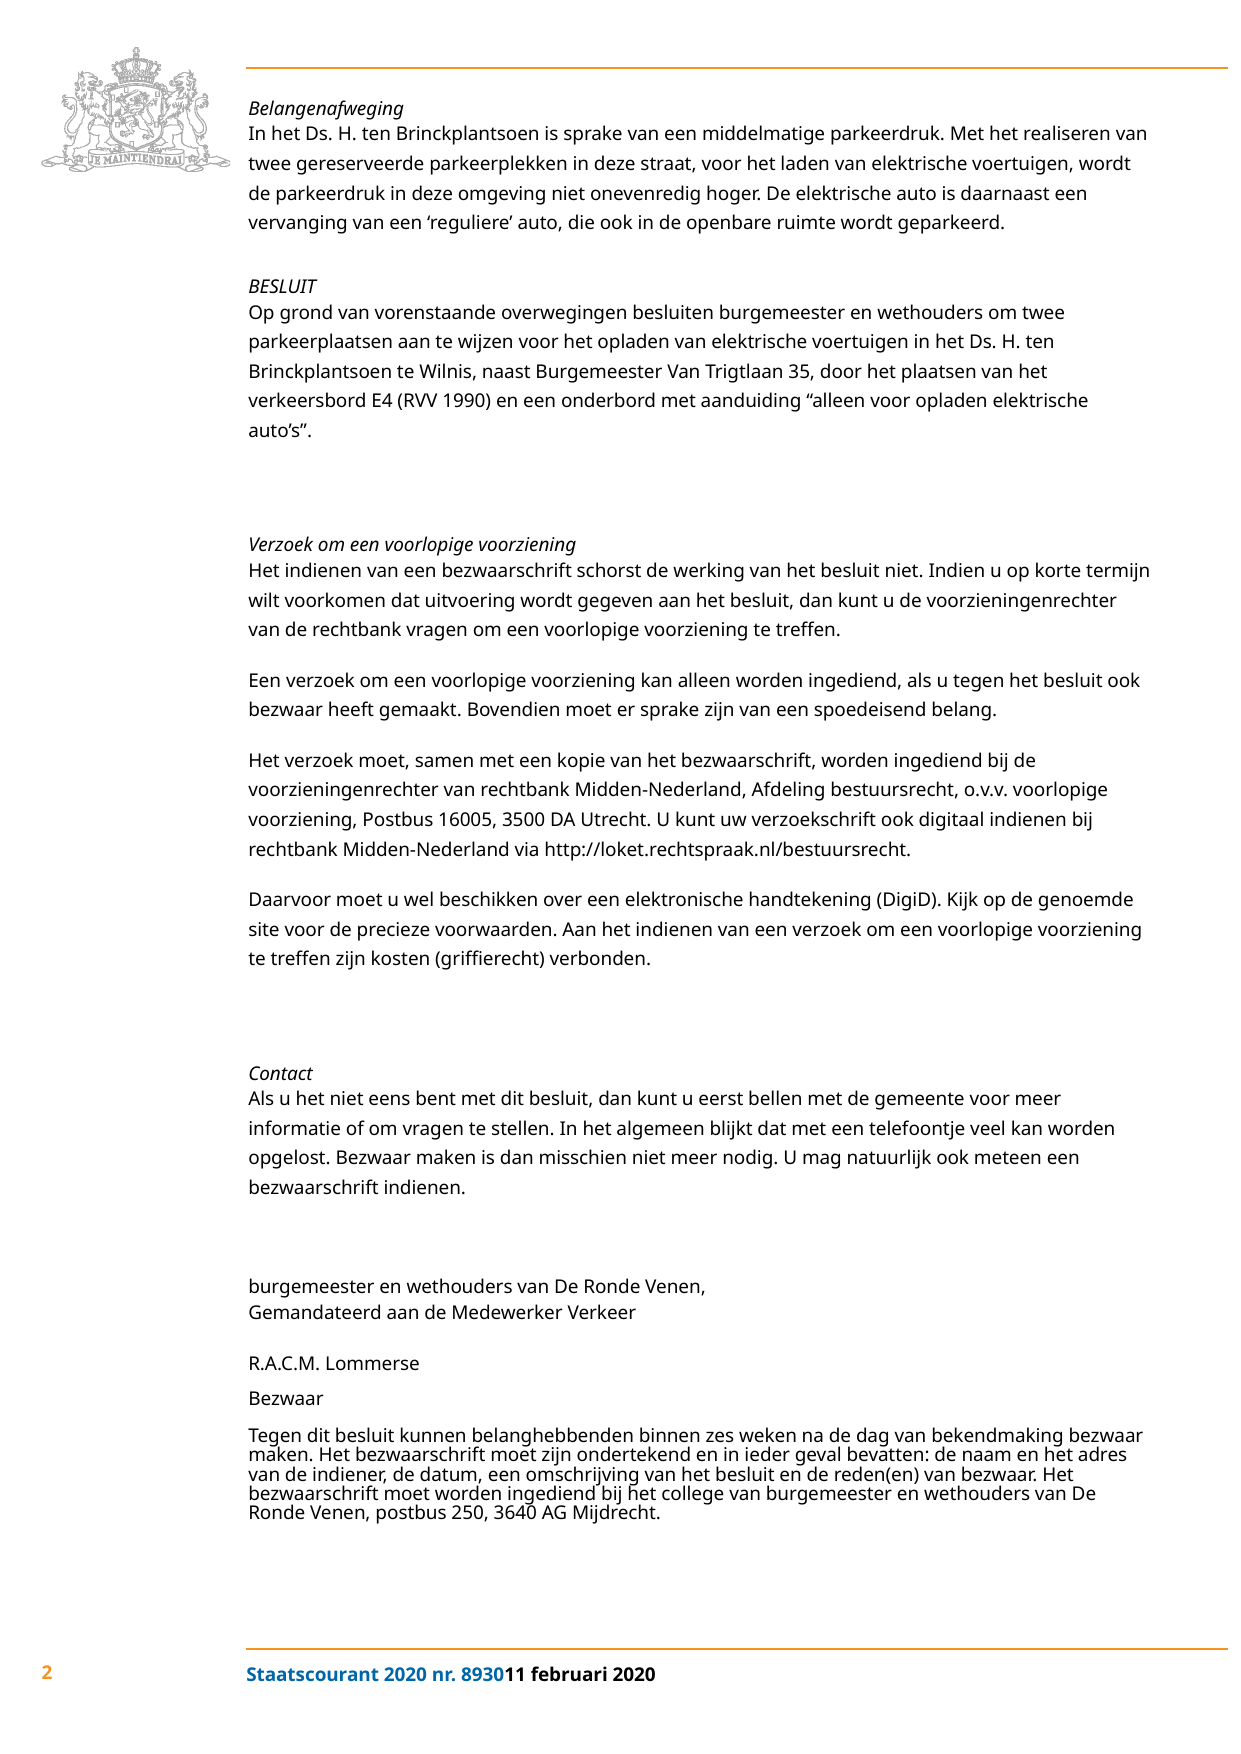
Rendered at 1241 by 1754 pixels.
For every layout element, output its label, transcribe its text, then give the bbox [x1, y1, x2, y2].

text burgemeester en wethouders van De Ronde Venen, [248, 1273, 1152, 1299]
text Op grond van vorenstaande overwegingen besluiten burgemeester en wethouders om twee parkeerplaatsen aan te wijzen voor het opladen van elektrische voertuigen in het Ds. H. ten Brinckplantsoen te Wilnis, naast Burgemeester Van Trigtlaan 35, door het plaatsen van het verkeersbord E4 (RVV 1990) en een onderbord met aanduiding “alleen voor opladen elektrische auto’s”. [248, 299, 1152, 443]
picture [41, 47, 231, 172]
text Belangenafweging [248, 95, 1152, 121]
text Tegen dit besluit kunnen belanghebbenden binnen zes weken na de dag van bekendmaking bezwaar maken. Het bezwaarschrift moet zijn ondertekend en in ieder geval bevatten: de naam en het adres van de indiener, de datum, een omschrijving van het besluit en de reden(en) van bezwaar. Het bezwaarschrift moet worden ingediend bij het college van burgemeester en wethouders van De Ronde Venen, postbus 250, 3640 AG Mijdrecht. [248, 1427, 1152, 1523]
text Gemandateerd aan de Medewerker Verkeer [248, 1299, 1152, 1325]
text Als u het niet eens bent met dit besluit, dan kunt u eerst bellen met de gemeente voor meer informatie of om vragen te stellen. In het algemeen blijkt dat met een telefoontje veel kan worden opgelost. Bezwaar maken is dan misschien niet meer nodig. U mag natuurlijk ook meteen een bezwaarschrift indienen. [248, 1085, 1152, 1200]
text Verzoek om een voorlopige voorziening [248, 532, 1152, 557]
text In het Ds. H. ten Brinckplantsoen is sprake van een middelmatige parkeerdruk. Met het realiseren van twee gereserveerde parkeerplekken in deze straat, voor het laden van elektrische voertuigen, wordt de parkeerdruk in deze omgeving niet onevenredig hoger. De elektrische auto is daarnaast een vervanging van een ‘reguliere’ auto, die ook in de openbare ruimte wordt geparkeerd. [248, 121, 1152, 235]
text R.A.C.M. Lommerse [248, 1351, 1152, 1376]
text Een verzoek om een voorlopige voorziening kan alleen worden ingediend, als u tegen het besluit ook bezwaar heeft gemaakt. Bovendien moet er sprake zijn van een spoedeisend belang. [248, 667, 1152, 722]
text Daarvoor moet u wel beschikken over een elektronische handtekening (DigiD). Kijk op de genoemde site voor de precieze voorwaarden. Aan het indienen van een verzoek om een voorlopige voorziening te treffen zijn kosten (griffierecht) verbonden. [248, 886, 1152, 971]
text BESLUIT [248, 273, 1152, 299]
text Het verzoek moet, samen met een kopie van het bezwaarschrift, worden ingediend bij de voorzieningenrechter van rechtbank Midden-Nederland, Afdeling bestuursrecht, o.v.v. voorlopige voorziening, Postbus 16005, 3500 DA Utrecht. U kunt uw verzoekschrift ook digitaal indienen bij rechtbank Midden-Nederland via http://loket.rechtspraak.nl/bestuursrecht. [248, 747, 1152, 861]
text Contact [248, 1060, 1152, 1085]
text Het indienen van een bezwaarschrift schorst de werking van het besluit niet. Indien u op korte termijn wilt voorkomen dat uitvoering wordt gegeven aan het besluit, dan kunt u de voorzieningenrechter van de rechtbank vragen om een voorlopige voorziening te treffen. [248, 557, 1152, 642]
text Bezwaar [248, 1390, 1152, 1409]
